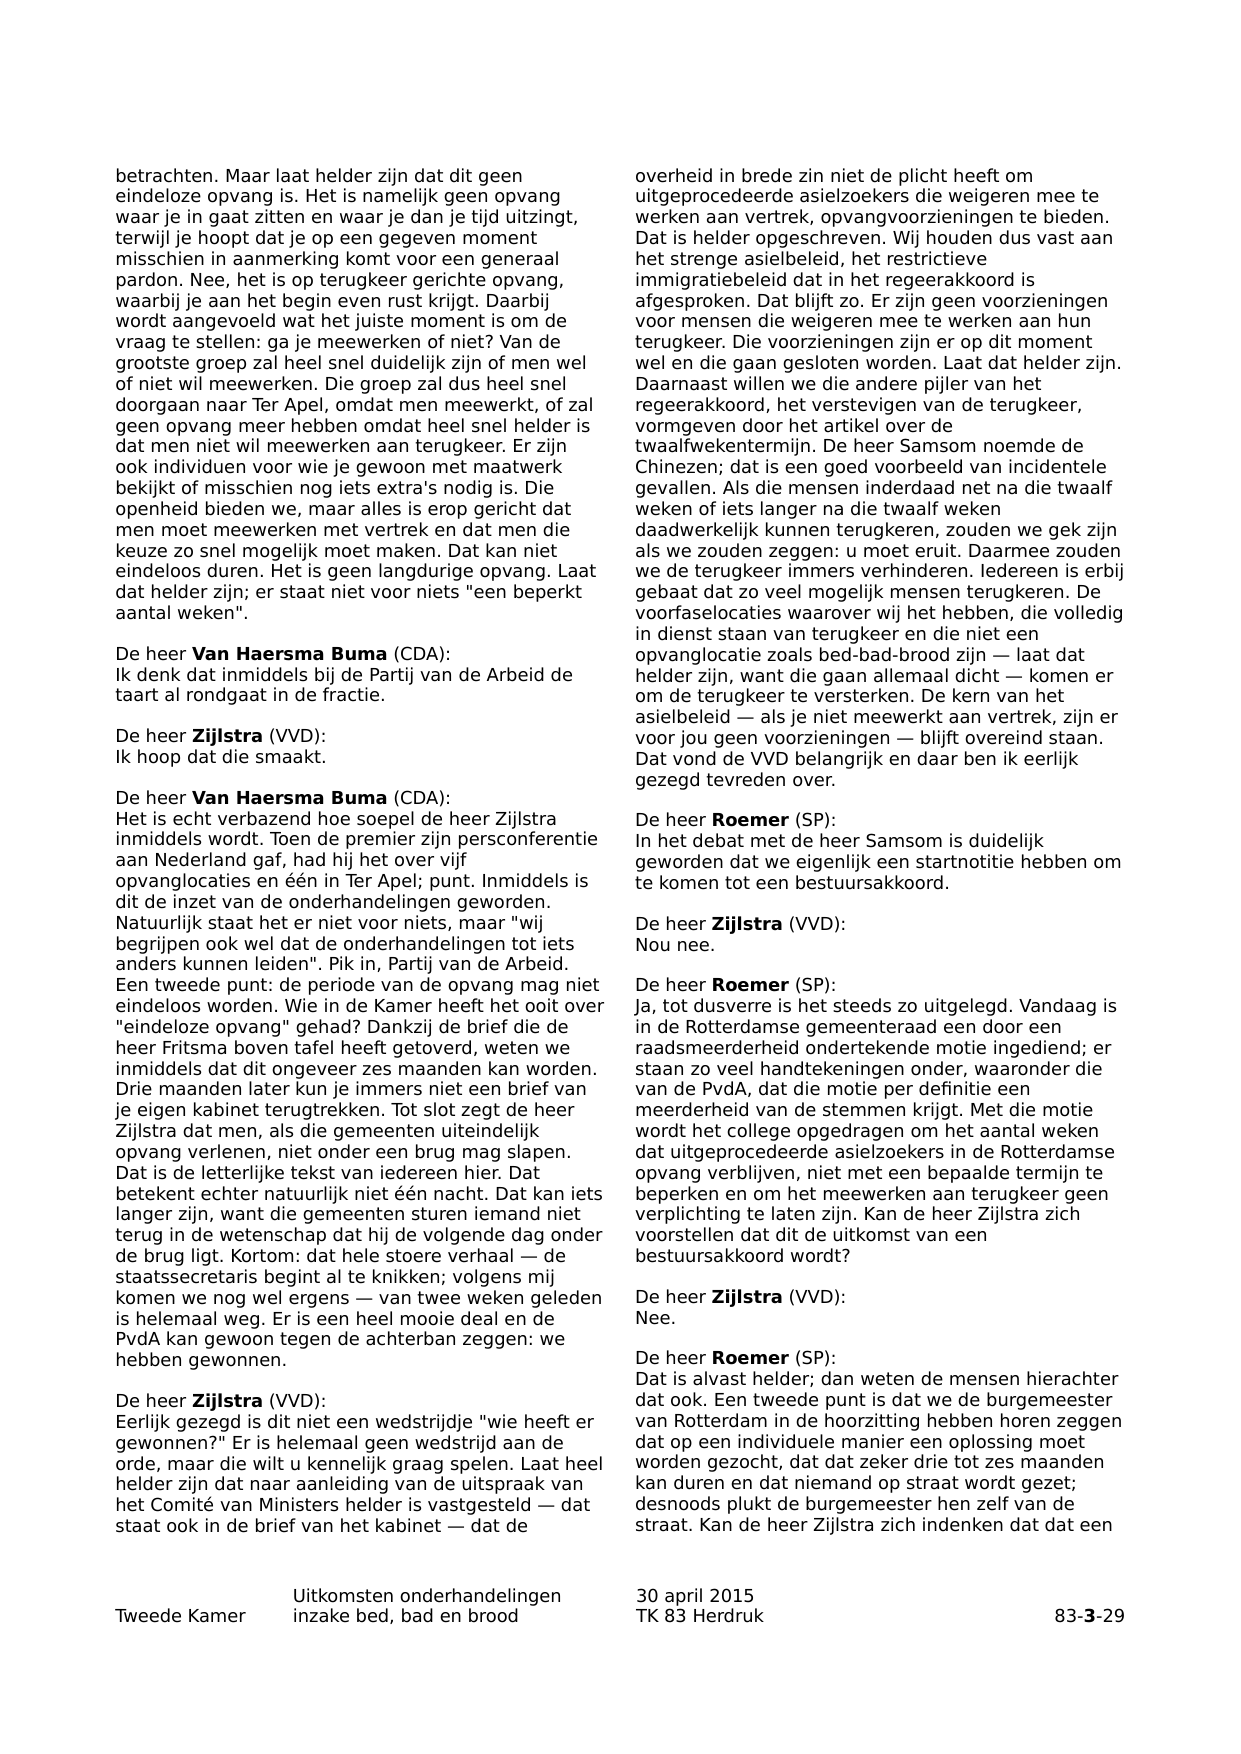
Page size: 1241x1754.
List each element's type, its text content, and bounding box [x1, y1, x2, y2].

text De heer Van Haersma Buma (CDA): [115, 644, 605, 664]
text Ik denk dat inmiddels bij de Partij van de Arbeid de taart al rondgaat in de fractie. [115, 664, 605, 706]
text Nee. [635, 1307, 1125, 1328]
text Dat is alvast helder; dan weten de mensen hierachter dat ook. Een tweede punt is dat we de burgemeester van Rotterdam in de hoorzitting hebben horen zeggen dat op een individuele manier een oplossing moet worden gezocht, dat dat zeker drie tot zes maanden kan duren en dat niemand op straat wordt gezet; desnoods plukt de burgemeester hen zelf van de straat. Kan de heer Zijlstra zich indenken dat dat een [635, 1369, 1125, 1536]
text De heer Zijlstra (VVD): [635, 1287, 1125, 1307]
text De heer Zijlstra (VVD): [115, 726, 605, 747]
text Ja, tot dusverre is het steeds zo uitgelegd. Vandaag is in de Rotterdamse gemeenteraad een door een raadsmeerderheid ondertekende motie ingediend; er staan zo veel handtekeningen onder, waaronder die van de PvdA, dat die motie per definitie een meerderheid van de stemmen krijgt. Met die motie wordt het college opgedragen om het aantal weken dat uitgeprocedeerde asielzoekers in de Rotterdamse opvang verblijven, niet met een bepaalde termijn te beperken en om het meewerken aan terugkeer geen verplichting te laten zijn. Kan de heer Zijlstra zich voorstellen dat dit de uitkomst van een bestuursakkoord wordt? [635, 996, 1125, 1267]
text overheid in brede zin niet de plicht heeft om uitgeprocedeerde asielzoekers die weigeren mee te werken aan vertrek, opvangvoorzieningen te bieden. Dat is helder opgeschreven. Wij houden dus vast aan het strenge asielbeleid, het restrictieve immigratiebeleid dat in het regeerakkoord is afgesproken. Dat blijft zo. Er zijn geen voorzieningen voor mensen die weigeren mee te werken aan hun terugkeer. Die voorzieningen zijn er op dit moment wel en die gaan gesloten worden. Laat dat helder zijn. Daarnaast willen we die andere pijler van het regeerakkoord, het verstevigen van de terugkeer, vormgeven door het artikel over de twaalfwekentermijn. De heer Samsom noemde de Chinezen; dat is een goed voorbeeld van incidentele gevallen. Als die mensen inderdaad net na die twaalf weken of iets langer na die twaalf weken daadwerkelijk kunnen terugkeren, zouden we gek zijn als we zouden zeggen: u moet eruit. Daarmee zouden we de terugkeer immers verhinderen. Iedereen is erbij gebaat dat zo veel mogelijk mensen terugkeren. De voorfaselocaties waarover wij het hebben, die volledig in dienst staan van terugkeer en die niet een opvanglocatie zoals bed-bad-brood zijn — laat dat helder zijn, want die gaan allemaal dicht — komen er om de terugkeer te versterken. De kern van het asielbeleid — als je niet meewerkt aan vertrek, zijn er voor jou geen voorzieningen — blijft overeind staan. Dat vond de VVD belangrijk en daar ben ik eerlijk gezegd tevreden over. [635, 165, 1125, 790]
text De heer Roemer (SP): [635, 1348, 1125, 1369]
text De heer Roemer (SP): [635, 975, 1125, 996]
text Nou nee. [635, 934, 1125, 955]
text De heer Roemer (SP): [635, 810, 1125, 831]
text De heer Zijlstra (VVD): [115, 1391, 605, 1412]
text betrachten. Maar laat helder zijn dat dit geen eindeloze opvang is. Het is namelijk geen opvang waar je in gaat zitten en waar je dan je tijd uitzingt, terwijl je hoopt dat je op een gegeven moment misschien in aanmerking komt voor een generaal pardon. Nee, het is op terugkeer gerichte opvang, waarbij je aan het begin even rust krijgt. Daarbij wordt aangevoeld wat het juiste moment is om de vraag te stellen: ga je meewerken of niet? Van de grootste groep zal heel snel duidelijk zijn of men wel of niet wil meewerken. Die groep zal dus heel snel doorgaan naar Ter Apel, omdat men meewerkt, of zal geen opvang meer hebben omdat heel snel helder is dat men niet wil meewerken aan terugkeer. Er zijn ook individuen voor wie je gewoon met maatwerk bekijkt of misschien nog iets extra's nodig is. Die openheid bieden we, maar alles is erop gericht dat men moet meewerken met vertrek en dat men die keuze zo snel mogelijk moet maken. Dat kan niet eindeloos duren. Het is geen langdurige opvang. Laat dat helder zijn; er staat niet voor niets "een beperkt aantal weken". [115, 165, 605, 624]
text De heer Zijlstra (VVD): [635, 913, 1125, 934]
text In het debat met de heer Samsom is duidelijk geworden dat we eigenlijk een startnotitie hebben om te komen tot een bestuursakkoord. [635, 831, 1125, 893]
text Ik hoop dat die smaakt. [115, 747, 605, 768]
text De heer Van Haersma Buma (CDA): [115, 788, 605, 808]
text Eerlijk gezegd is dit niet een wedstrijdje "wie heeft er gewonnen?" Er is helemaal geen wedstrijd aan de orde, maar die wilt u kennelijk graag spelen. Laat heel helder zijn dat naar aanleiding van de uitspraak van het Comité van Ministers helder is vastgesteld — dat staat ook in de brief van het kabinet — dat de [115, 1412, 605, 1537]
text Het is echt verbazend hoe soepel de heer Zijlstra inmiddels wordt. Toen de premier zijn persconferentie aan Nederland gaf, had hij het over vijf opvanglocaties en één in Ter Apel; punt. Inmiddels is dit de inzet van de onderhandelingen geworden. Natuurlijk staat het er niet voor niets, maar "wij begrijpen ook wel dat de onderhandelingen tot iets anders kunnen leiden". Pik in, Partij van de Arbeid. Een tweede punt: de periode van de opvang mag niet eindeloos worden. Wie in de Kamer heeft het ooit over "eindeloze opvang" gehad? Dankzij de brief die de heer Fritsma boven tafel heeft getoverd, weten we inmiddels dat dit ongeveer zes maanden kan worden. Drie maanden later kun je immers niet een brief van je eigen kabinet terugtrekken. Tot slot zegt de heer Zijlstra dat men, als die gemeenten uiteindelijk opvang verlenen, niet onder een brug mag slapen. Dat is de letterlijke tekst van iedereen hier. Dat betekent echter natuurlijk niet één nacht. Dat kan iets langer zijn, want die gemeenten sturen iemand niet terug in de wetenschap dat hij de volgende dag onder de brug ligt. Kortom: dat hele stoere verhaal — de staatssecretaris begint al te knikken; volgens mij komen we nog wel ergens — van twee weken geleden is helemaal weg. Er is een heel mooie deal en de PvdA kan gewoon tegen de achterban zeggen: we hebben gewonnen. [115, 808, 605, 1371]
